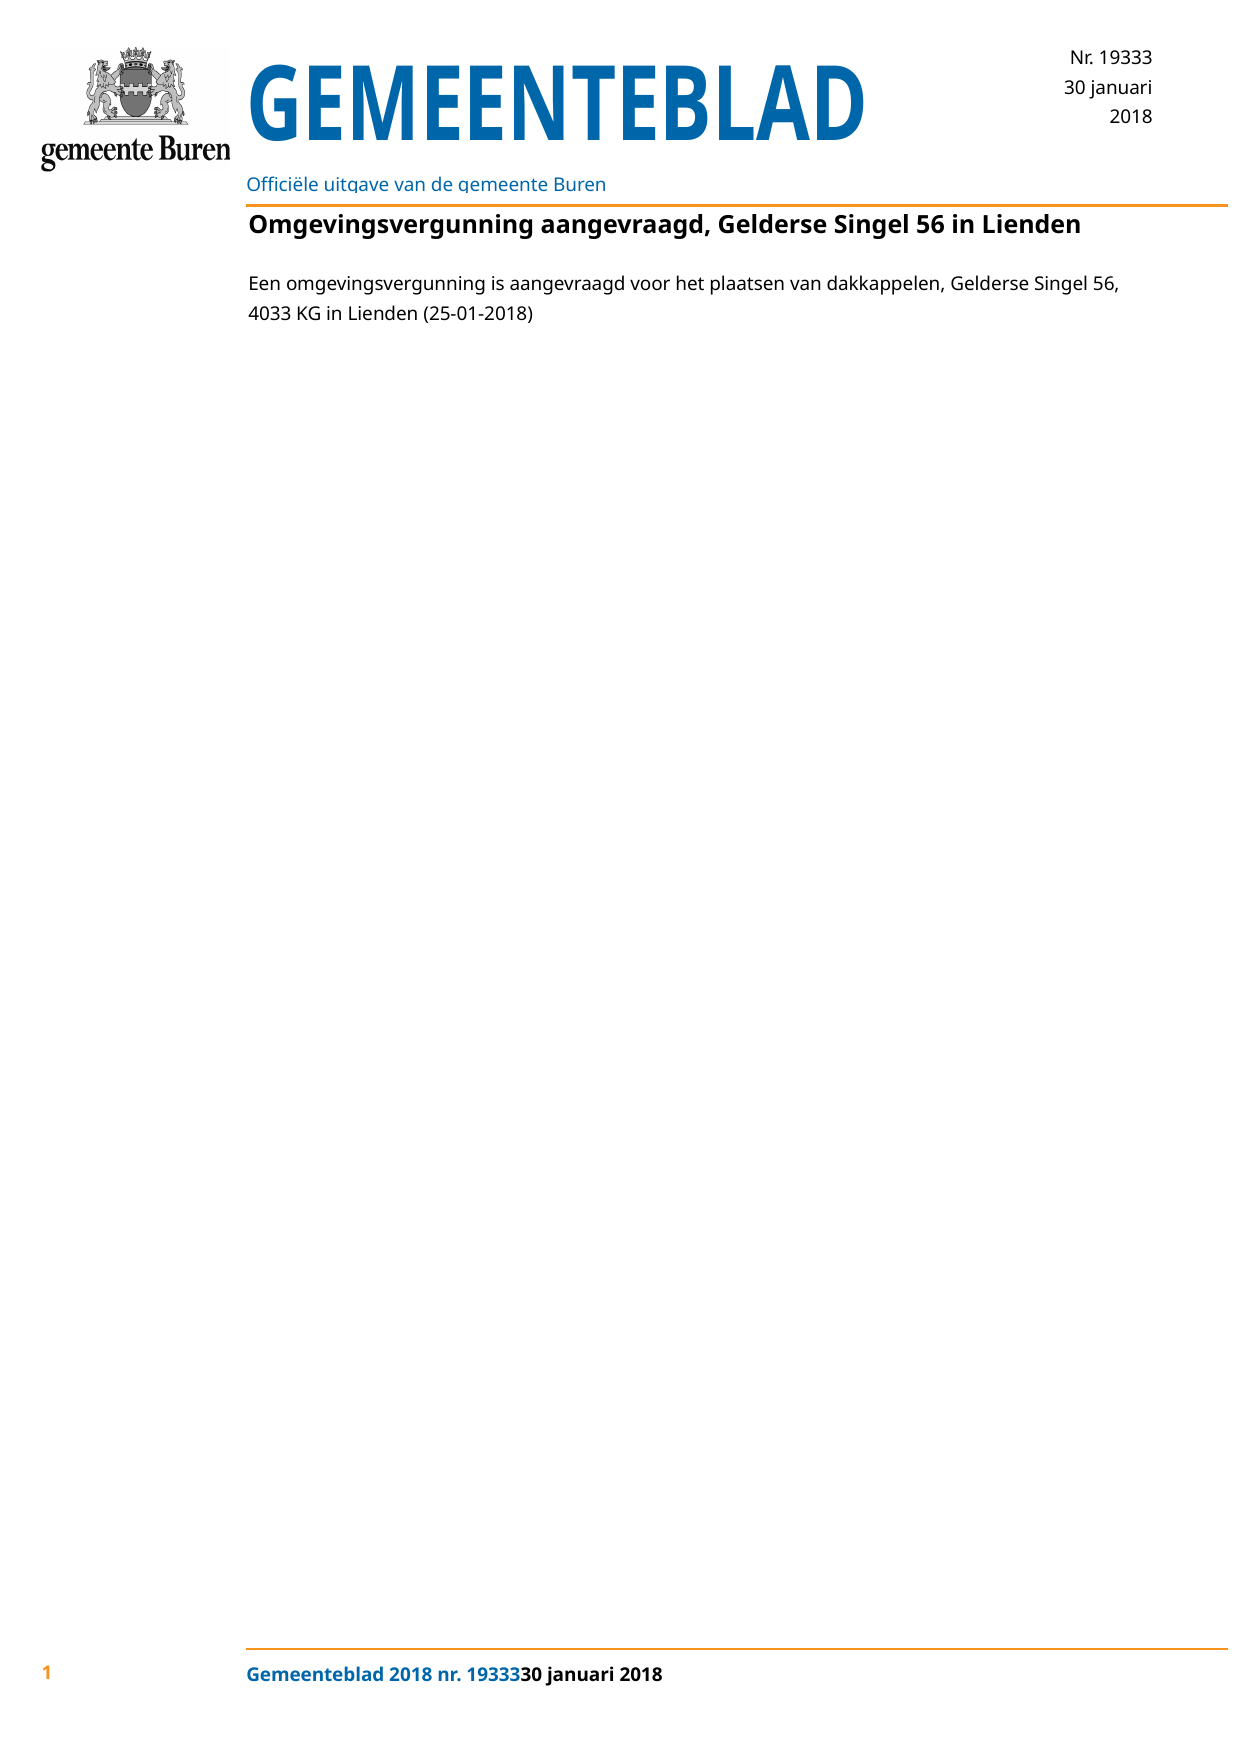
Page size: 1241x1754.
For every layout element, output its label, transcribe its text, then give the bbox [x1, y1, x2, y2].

text Omgevingsvergunning aangevraagd, Gelderse Singel 56 in Lienden [248, 207, 1152, 241]
picture [41, 47, 231, 172]
text Een omgevingsvergunning is aangevraagd voor het plaatsen van dakkappelen, Gelderse Singel 56, 4033 KG in Lienden (25-01-2018) [248, 270, 1152, 326]
